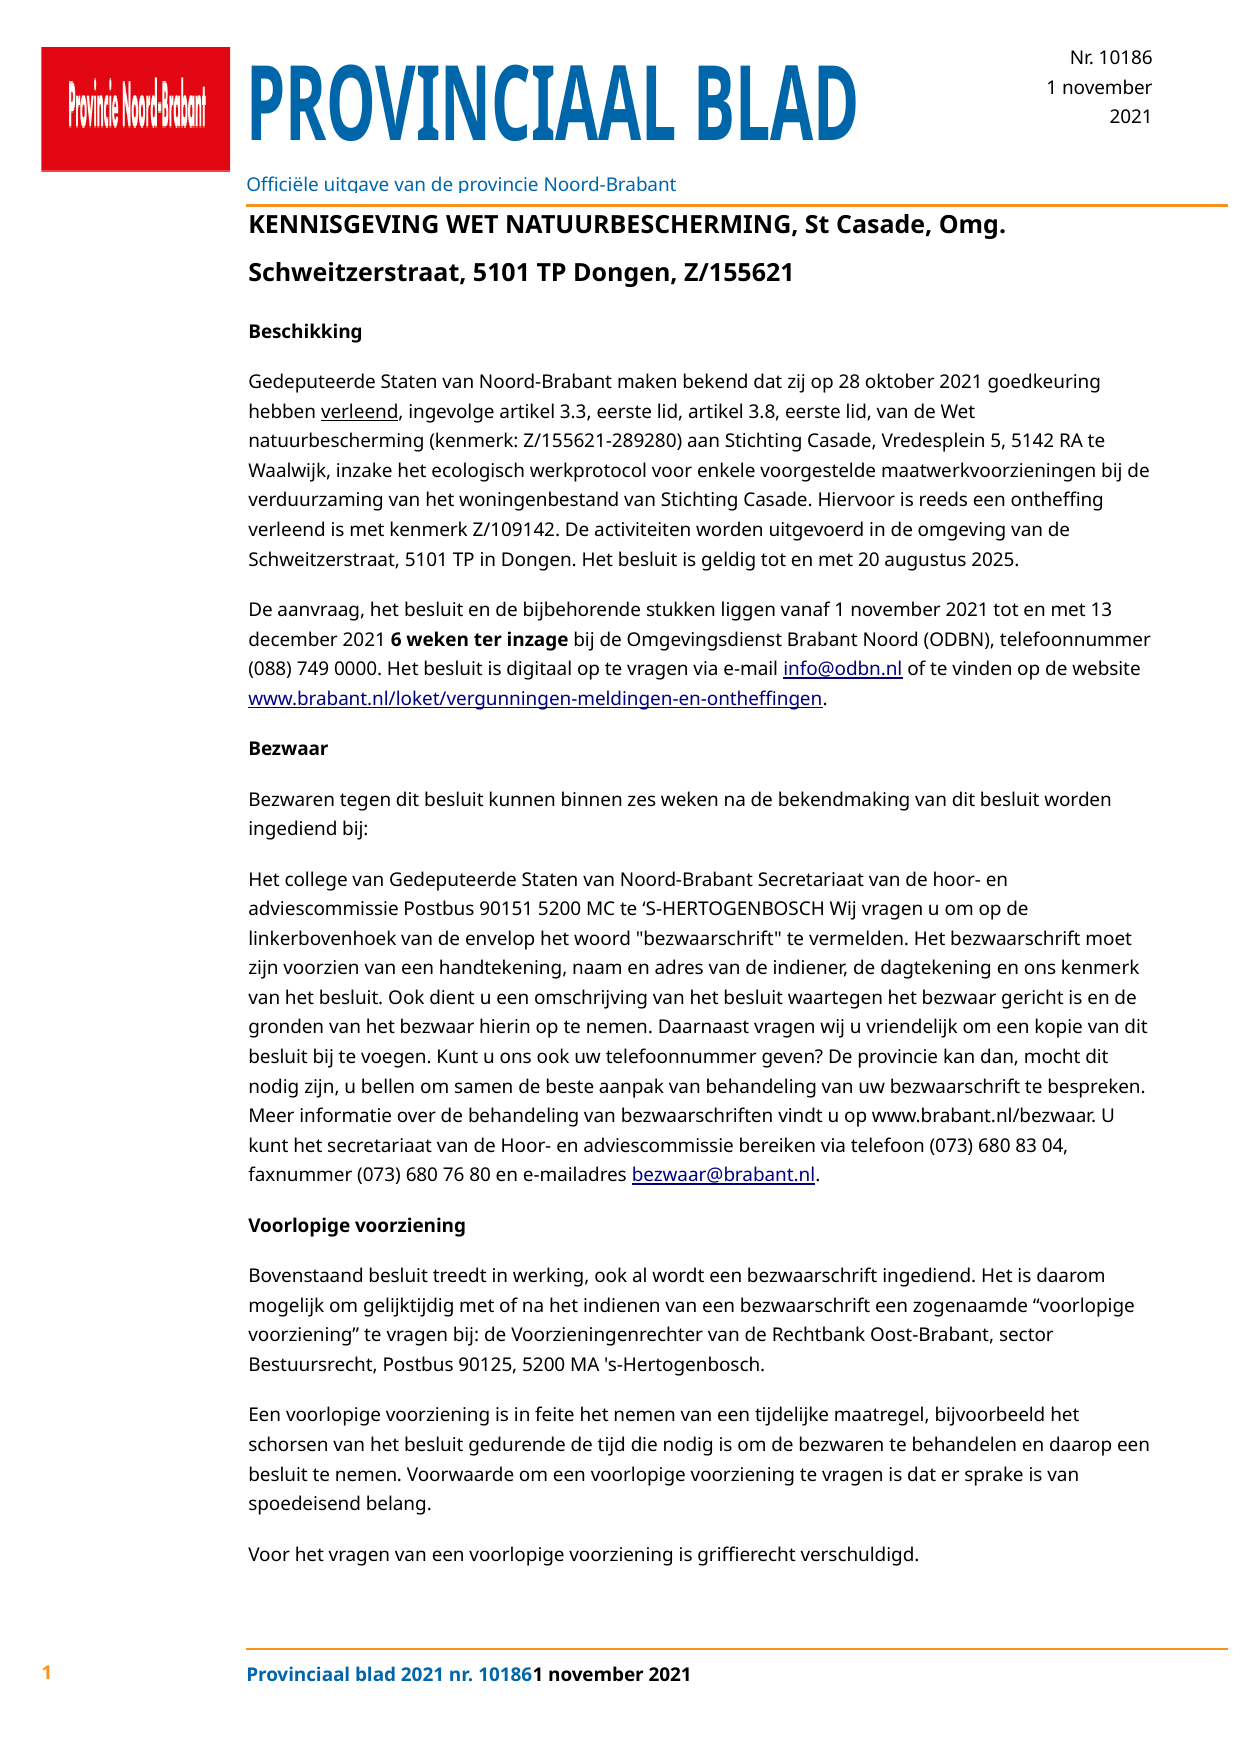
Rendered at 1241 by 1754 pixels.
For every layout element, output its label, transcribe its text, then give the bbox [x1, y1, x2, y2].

text Beschikking [248, 318, 1152, 344]
text Een voorlopige voorziening is in feite het nemen van een tijdelijke maatregel, bijvoorbeeld het schorsen van het besluit gedurende de tijd die nodig is om de bezwaren te behandelen en daarop een besluit te nemen. Voorwaarde om een voorlopige voorziening te vragen is dat er sprake is van spoedeisend belang. [248, 1402, 1152, 1516]
text Voor het vragen van een voorlopige voorziening is griffierecht verschuldigd. [248, 1541, 1152, 1567]
text Bovenstaand besluit treedt in werking, ook al wordt een bezwaarschrift ingediend. Het is daarom mogelijk om gelijktijdig met of na het indienen van een bezwaarschrift een zogenaamde “voorlopige voorziening” te vragen bij: de Voorzieningenrechter van de Rechtbank Oost-Brabant, sector Bestuursrecht, Postbus 90125, 5200 MA 's-Hertogenbosch. [248, 1262, 1152, 1377]
text Gedeputeerde Staten van Noord-Brabant maken bekend dat zij op 28 oktober 2021 goedkeuring hebben verleend, ingevolge artikel 3.3, eerste lid, artikel 3.8, eerste lid, van de Wet natuurbescherming (kenmerk: Z/155621-289280) aan Stichting Casade, Vredesplein 5, 5142 RA te Waalwijk, inzake het ecologisch werkprotocol voor enkele voorgestelde maatwerkvoorzieningen bij de verduurzaming van het woningenbestand van Stichting Casade. Hiervoor is reeds een ontheffing verleend is met kenmerk Z/109142. De activiteiten worden uitgevoerd in de omgeving van de Schweitzerstraat, 5101 TP in Dongen. Het besluit is geldig tot en met 20 augustus 2025. [248, 368, 1152, 572]
text De aanvraag, het besluit en de bijbehorende stukken liggen vanaf 1 november 2021 tot en met 13 december 2021 6 weken ter inzage bij de Omgevingsdienst Brabant Noord (ODBN), telefoonnummer (088) 749 0000. Het besluit is digitaal op te vragen via e-mail info@odbn.nl of te vinden op de website www.brabant.nl/loket/vergunningen-meldingen-en-ontheffingen. [248, 596, 1152, 711]
text Bezwaren tegen dit besluit kunnen binnen zes weken na de bekendmaking van dit besluit worden ingediend bij: [248, 786, 1152, 841]
text KENNISGEVING WET NATUURBESCHERMING, St Casade, Omg. Schweitzerstraat, 5101 TP Dongen, Z/155621 [248, 207, 1152, 288]
text Voorlopige voorziening [248, 1212, 1152, 1238]
picture [41, 47, 231, 172]
text Het college van Gedeputeerde Staten van Noord-Brabant Secretariaat van de hoor- en adviescommissie Postbus 90151 5200 MC te ‘S‑HERTOGENBOSCH Wij vragen u om op de linkerbovenhoek van de envelop het woord "bezwaarschrift" te vermelden. Het bezwaarschrift moet zijn voorzien van een handtekening, naam en adres van de indiener, de dagtekening en ons kenmerk van het besluit. Ook dient u een omschrijving van het besluit waartegen het bezwaar gericht is en de gronden van het bezwaar hierin op te nemen. Daarnaast vragen wij u vriendelijk om een kopie van dit besluit bij te voegen. Kunt u ons ook uw telefoonnummer geven? De provincie kan dan, mocht dit nodig zijn, u bellen om samen de beste aanpak van behandeling van uw bezwaarschrift te bespreken. Meer informatie over de behandeling van bezwaarschriften vindt u op www.brabant.nl/bezwaar. U kunt het secretariaat van de Hoor- en adviescommissie bereiken via telefoon (073) 680 83 04, faxnummer (073) 680 76 80 en e-mailadres bezwaar@brabant.nl. [248, 866, 1152, 1187]
text Bezwaar [248, 735, 1152, 761]
